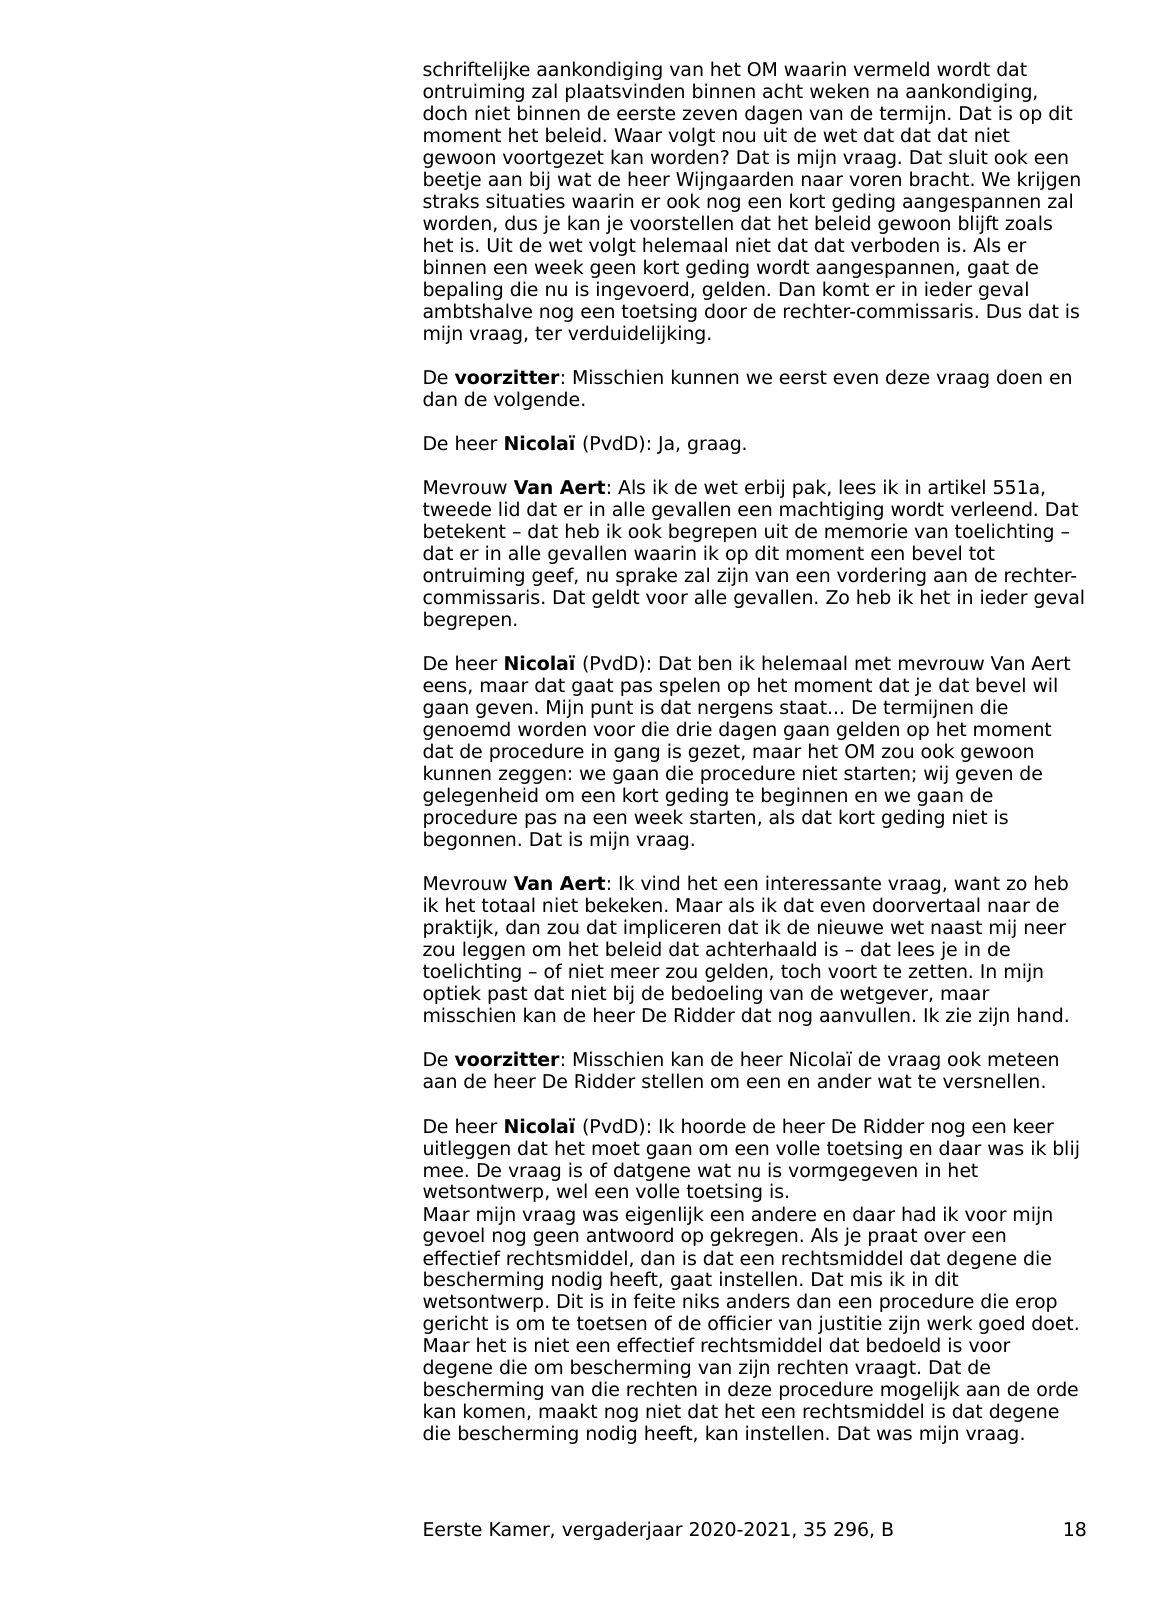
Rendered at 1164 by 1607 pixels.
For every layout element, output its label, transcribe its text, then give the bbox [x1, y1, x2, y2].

text De voorzitter: Misschien kan de heer Nicolaï de vraag ook meteen aan de heer De Ridder stellen om een en ander wat te versnellen. [422, 1049, 1087, 1093]
text De voorzitter: Misschien kunnen we eerst even deze vraag doen en dan de volgende. [422, 367, 1087, 411]
text De heer Nicolaï (PvdD): Dat ben ik helemaal met mevrouw Van Aert eens, maar dat gaat pas spelen op het moment dat je dat bevel wil gaan geven. Mijn punt is dat nergens staat... De termijnen die genoemd worden voor die drie dagen gaan gelden op het moment dat de procedure in gang is gezet, maar het OM zou ook gewoon kunnen zeggen: we gaan die procedure niet starten; wij geven de gelegenheid om een kort geding te beginnen en we gaan de procedure pas na een week starten, als dat kort geding niet is begonnen. Dat is mijn vraag. [422, 653, 1087, 851]
text De heer Nicolaï (PvdD): Ik hoorde de heer De Ridder nog een keer uitleggen dat het moet gaan om een volle toetsing en daar was ik blij mee. De vraag is of datgene wat nu is vormgegeven in het wetsontwerp, wel een volle toetsing is. [422, 1116, 1087, 1203]
text Maar mijn vraag was eigenlijk een andere en daar had ik voor mijn gevoel nog geen antwoord op gekregen. Als je praat over een effectief rechtsmiddel, dan is dat een rechtsmiddel dat degene die bescherming nodig heeft, gaat instellen. Dat mis ik in dit wetsontwerp. Dit is in feite niks anders dan een procedure die erop gericht is om te toetsen of de officier van justitie zijn werk goed doet. Maar het is niet een effectief rechtsmiddel dat bedoeld is voor degene die om bescherming van zijn rechten vraagt. Dat de bescherming van die rechten in deze procedure mogelijk aan de orde kan komen, maakt nog niet dat het een rechtsmiddel is dat degene die bescherming nodig heeft, kan instellen. Dat was mijn vraag. [422, 1203, 1087, 1445]
text schriftelijke aankondiging van het OM waarin vermeld wordt dat ontruiming zal plaatsvinden binnen acht weken na aankondiging, doch niet binnen de eerste zeven dagen van de termijn. Dat is op dit moment het beleid. Waar volgt nou uit de wet dat dat dat niet gewoon voortgezet kan worden? Dat is mijn vraag. Dat sluit ook een beetje aan bij wat de heer Wijngaarden naar voren bracht. We krijgen straks situaties waarin er ook nog een kort geding aangespannen zal worden, dus je kan je voorstellen dat het beleid gewoon blijft zoals het is. Uit de wet volgt helemaal niet dat dat verboden is. Als er binnen een week geen kort geding wordt aangespannen, gaat de bepaling die nu is ingevoerd, gelden. Dan komt er in ieder geval ambtshalve nog een toetsing door de rechter-commissaris. Dus dat is mijn vraag, ter verduidelijking. [422, 59, 1087, 345]
text De heer Nicolaï (PvdD): Ja, graag. [422, 433, 1087, 455]
text Mevrouw Van Aert: Als ik de wet erbij pak, lees ik in artikel 551a, tweede lid dat er in alle gevallen een machtiging wordt verleend. Dat betekent – dat heb ik ook begrepen uit de memorie van toelichting – dat er in alle gevallen waarin ik op dit moment een bevel tot ontruiming geef, nu sprake zal zijn van een vordering aan de rechter-commissaris. Dat geldt voor alle gevallen. Zo heb ik het in ieder geval begrepen. [422, 477, 1087, 631]
text Mevrouw Van Aert: Ik vind het een interessante vraag, want zo heb ik het totaal niet bekeken. Maar als ik dat even doorvertaal naar de praktijk, dan zou dat impliceren dat ik de nieuwe wet naast mij neer zou leggen om het beleid dat achterhaald is – dat lees je in de toelichting – of niet meer zou gelden, toch voort te zetten. In mijn optiek past dat niet bij de bedoeling van de wetgever, maar misschien kan de heer De Ridder dat nog aanvullen. Ik zie zijn hand. [422, 873, 1087, 1027]
